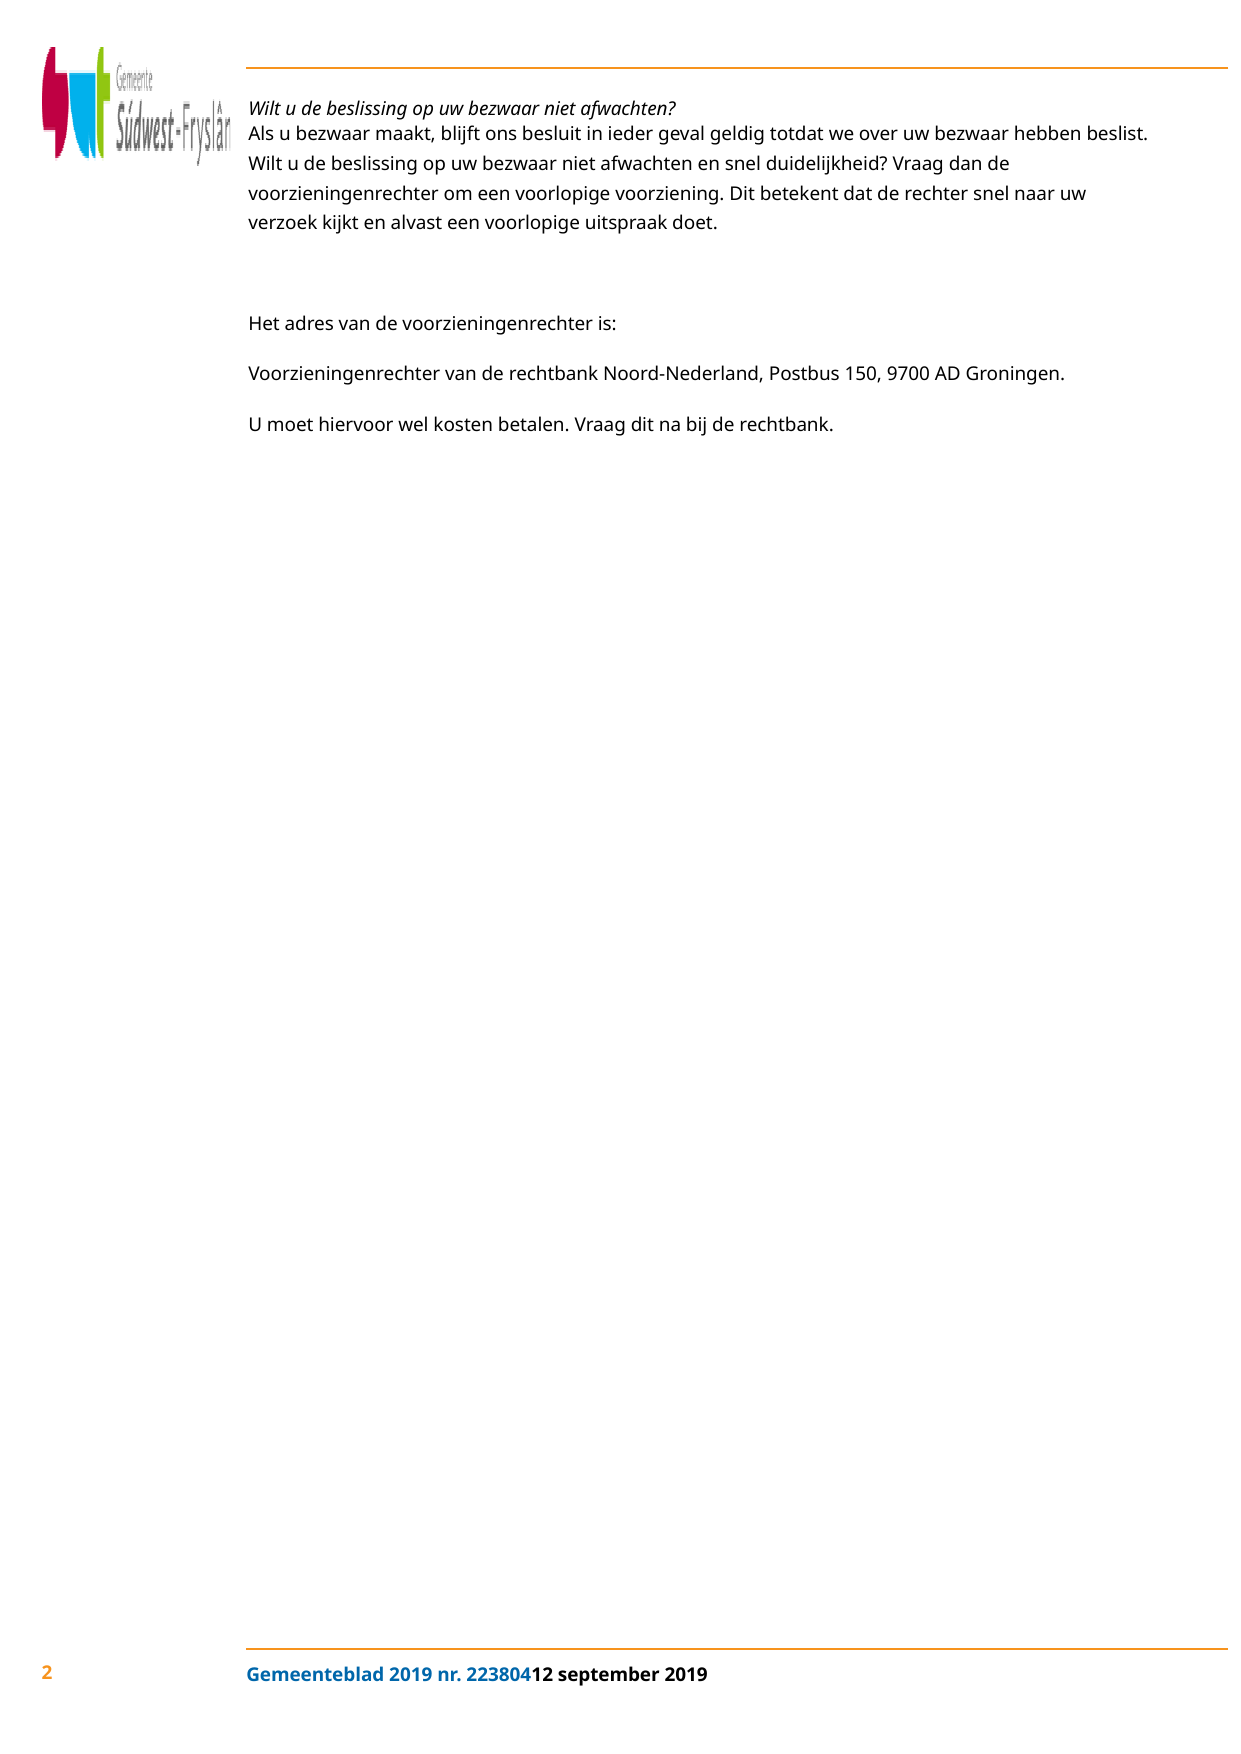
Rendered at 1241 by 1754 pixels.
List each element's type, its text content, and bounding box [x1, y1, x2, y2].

text Als u bezwaar maakt, blijft ons besluit in ieder geval geldig totdat we over uw bezwaar hebben beslist. Wilt u de beslissing op uw bezwaar niet afwachten en snel duidelijkheid? Vraag dan de voorzieningenrechter om een voorlopige voorziening. Dit betekent dat de rechter snel naar uw verzoek kijkt en alvast een voorlopige uitspraak doet. [248, 121, 1152, 235]
text Wilt u de beslissing op uw bezwaar niet afwachten? [248, 95, 1152, 121]
text Voorzieningenrechter van de rechtbank Noord-Nederland, Postbus 150, 9700 AD Groningen. [248, 361, 1152, 386]
text U moet hiervoor wel kosten betalen. Vraag dit na bij de rechtbank. [248, 411, 1152, 437]
text Het adres van de voorzieningenrechter is: [248, 310, 1152, 336]
picture [41, 47, 231, 172]
